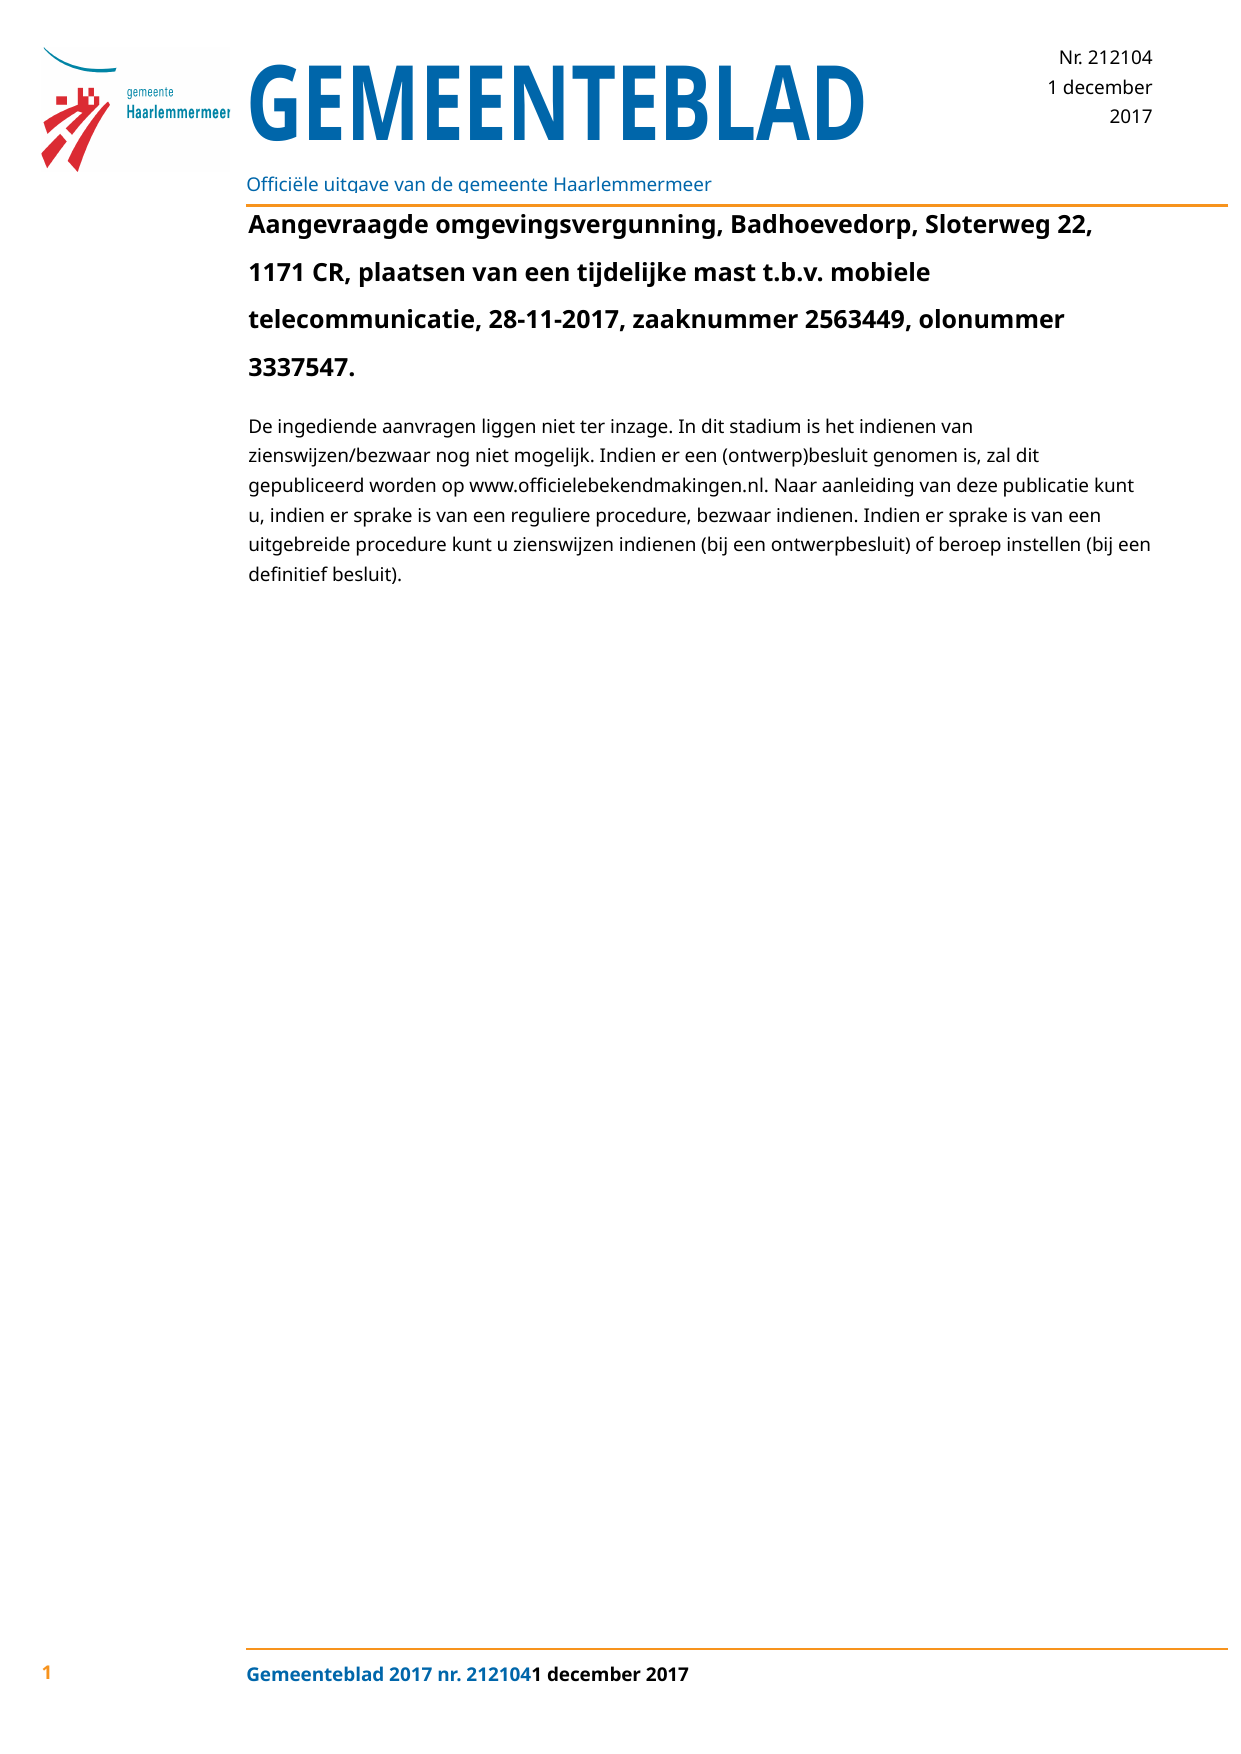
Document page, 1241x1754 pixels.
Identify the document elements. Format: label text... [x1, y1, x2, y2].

picture [41, 47, 231, 172]
text De ingediende aanvragen liggen niet ter inzage. In dit stadium is het indienen van zienswijzen/bezwaar nog niet mogelijk. Indien er een (ontwerp)besluit genomen is, zal dit gepubliceerd worden op www.officielebekendmakingen.nl. Naar aanleiding van deze publicatie kunt u, indien er sprake is van een reguliere procedure, bezwaar indienen. Indien er sprake is van een uitgebreide procedure kunt u zienswijzen indienen (bij een ontwerpbesluit) of beroep instellen (bij een definitief besluit). [248, 413, 1152, 587]
text Aangevraagde omgevingsvergunning, Badhoevedorp, Sloterweg 22, 1171 CR, plaatsen van een tijdelijke mast t.b.v. mobiele telecommunicatie, 28-11-2017, zaaknummer 2563449, olonummer 3337547. [248, 207, 1152, 384]
